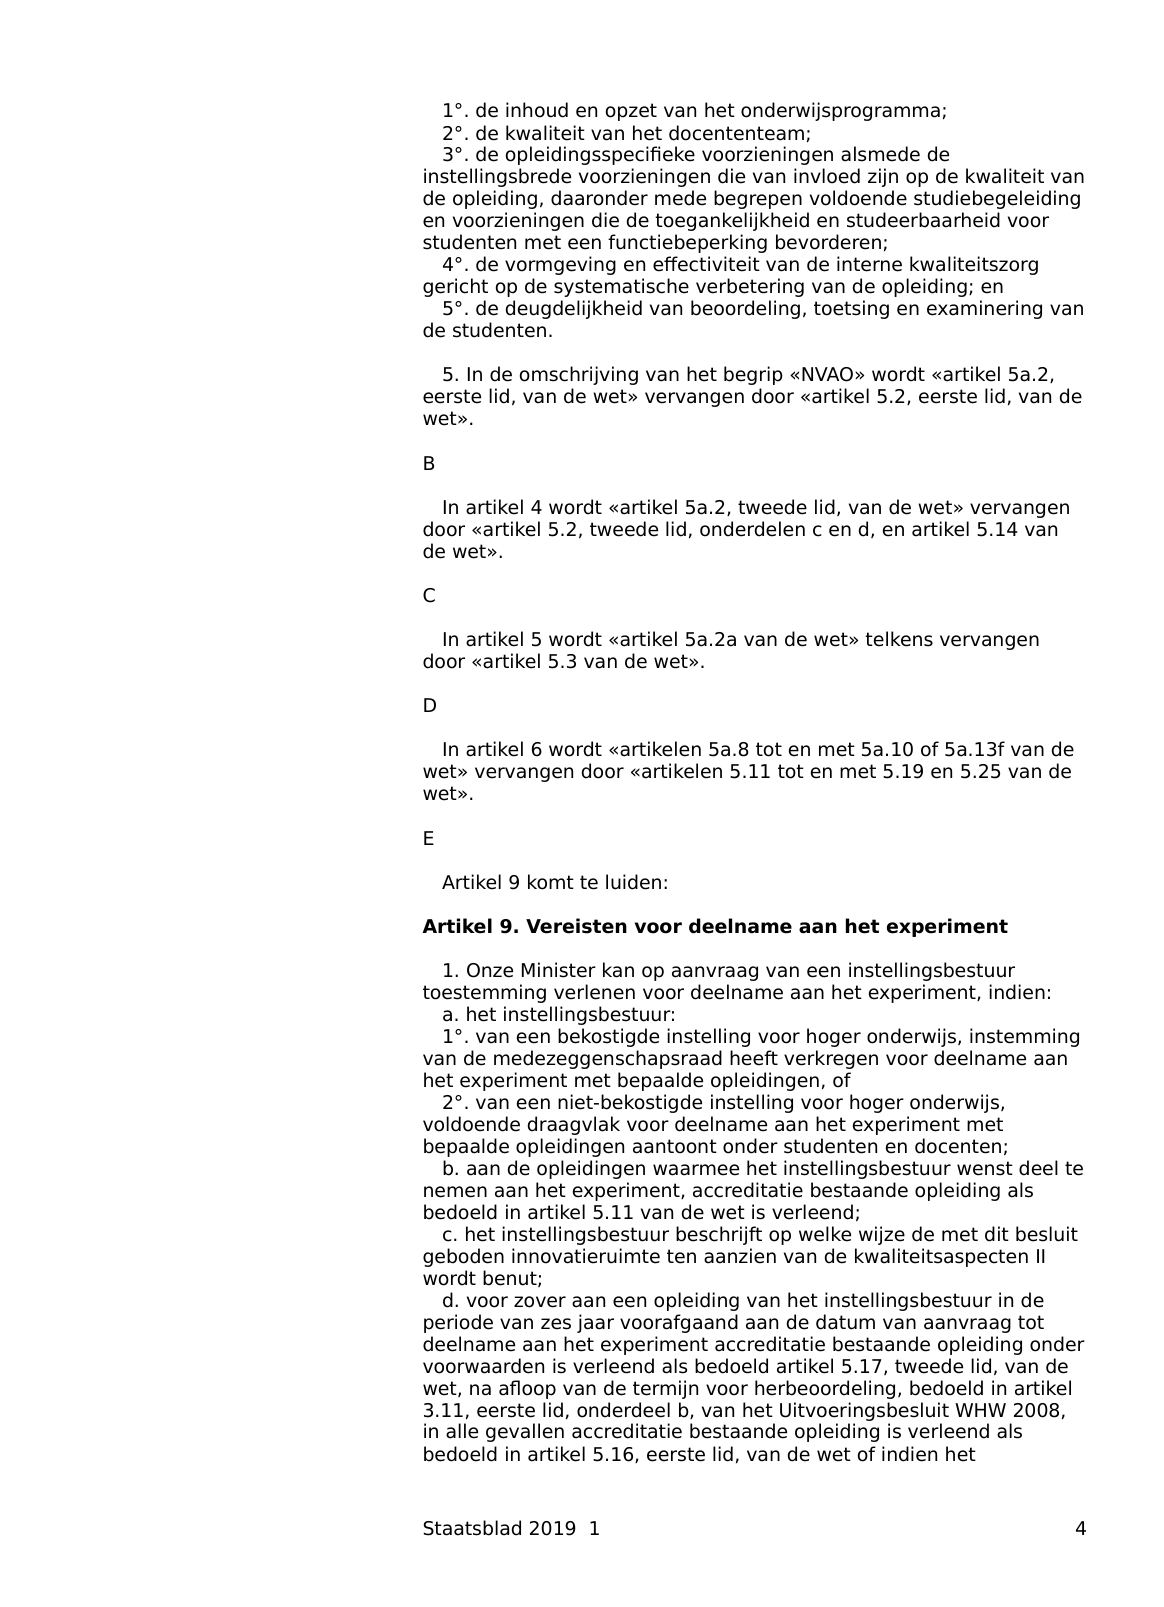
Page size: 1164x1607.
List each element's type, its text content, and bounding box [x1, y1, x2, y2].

text b. aan de opleidingen waarmee het instellingsbestuur wenst deel te nemen aan het experiment, accreditatie bestaande opleiding als bedoeld in artikel 5.11 van de wet is verleend; [422, 1158, 1087, 1224]
text c. het instellingsbestuur beschrijft op welke wijze de met dit besluit geboden innovatieruimte ten aanzien van de kwaliteitsaspecten II wordt benut; [422, 1224, 1087, 1289]
text d. voor zover aan een opleiding van het instellingsbestuur in de periode van zes jaar voorafgaand aan de datum van aanvraag tot deelname aan het experiment accreditatie bestaande opleiding onder voorwaarden is verleend als bedoeld artikel 5.17, tweede lid, van de wet, na afloop van de termijn voor herbeoordeling, bedoeld in artikel 3.11, eerste lid, onderdeel b, van het Uitvoeringsbesluit WHW 2008, in alle gevallen accreditatie bestaande opleiding is verleend als bedoeld in artikel 5.16, eerste lid, van de wet of indien het [422, 1289, 1087, 1465]
text 1°. van een bekostigde instelling voor hoger onderwijs, instemming van de medezeggenschapsraad heeft verkregen voor deelname aan het experiment met bepaalde opleidingen, of [422, 1026, 1087, 1092]
text 1. Onze Minister kan op aanvraag van een instellingsbestuur toestemming verlenen voor deelname aan het experiment, indien: [422, 960, 1087, 1004]
text In artikel 5 wordt «artikel 5a.2a van de wet» telkens vervangen door «artikel 5.3 van de wet». [422, 629, 1087, 673]
text a. het instellingsbestuur: [422, 1004, 1087, 1026]
text In artikel 6 wordt «artikelen 5a.8 tot en met 5a.10 of 5a.13f van de wet» vervangen door «artikelen 5.11 tot en met 5.19 en 5.25 van de wet». [422, 739, 1087, 805]
text C [422, 585, 1087, 607]
text 5°. de deugdelijkheid van beoordeling, toetsing en examinering van de studenten. [422, 298, 1087, 342]
text 4°. de vormgeving en effectiviteit van de interne kwaliteitszorg gericht op de systematische verbetering van de opleiding; en [422, 254, 1087, 298]
text 2°. van een niet-bekostigde instelling voor hoger onderwijs, voldoende draagvlak voor deelname aan het experiment met bepaalde opleidingen aantoont onder studenten en docenten; [422, 1092, 1087, 1158]
text 3°. de opleidingsspecifieke voorzieningen alsmede de instellingsbrede voorzieningen die van invloed zijn op de kwaliteit van de opleiding, daaronder mede begrepen voldoende studiebegeleiding en voorzieningen die de toegankelijkheid en studeerbaarheid voor studenten met een functiebeperking bevorderen; [422, 144, 1087, 254]
text 5. In de omschrijving van het begrip «NVAO» wordt «artikel 5a.2, eerste lid, van de wet» vervangen door «artikel 5.2, eerste lid, van de wet». [422, 364, 1087, 430]
text B [422, 452, 1087, 474]
text D [422, 695, 1087, 717]
text In artikel 4 wordt «artikel 5a.2, tweede lid, van de wet» vervangen door «artikel 5.2, tweede lid, onderdelen c en d, en artikel 5.14 van de wet». [422, 497, 1087, 563]
subtitle Artikel 9. Vereisten voor deelname aan het experiment [422, 916, 1087, 938]
text E [422, 827, 1087, 849]
text 1°. de inhoud en opzet van het onderwijsprogramma; [422, 100, 1087, 122]
text Artikel 9 komt te luiden: [422, 872, 1087, 893]
text 2°. de kwaliteit van het docententeam; [422, 122, 1087, 144]
